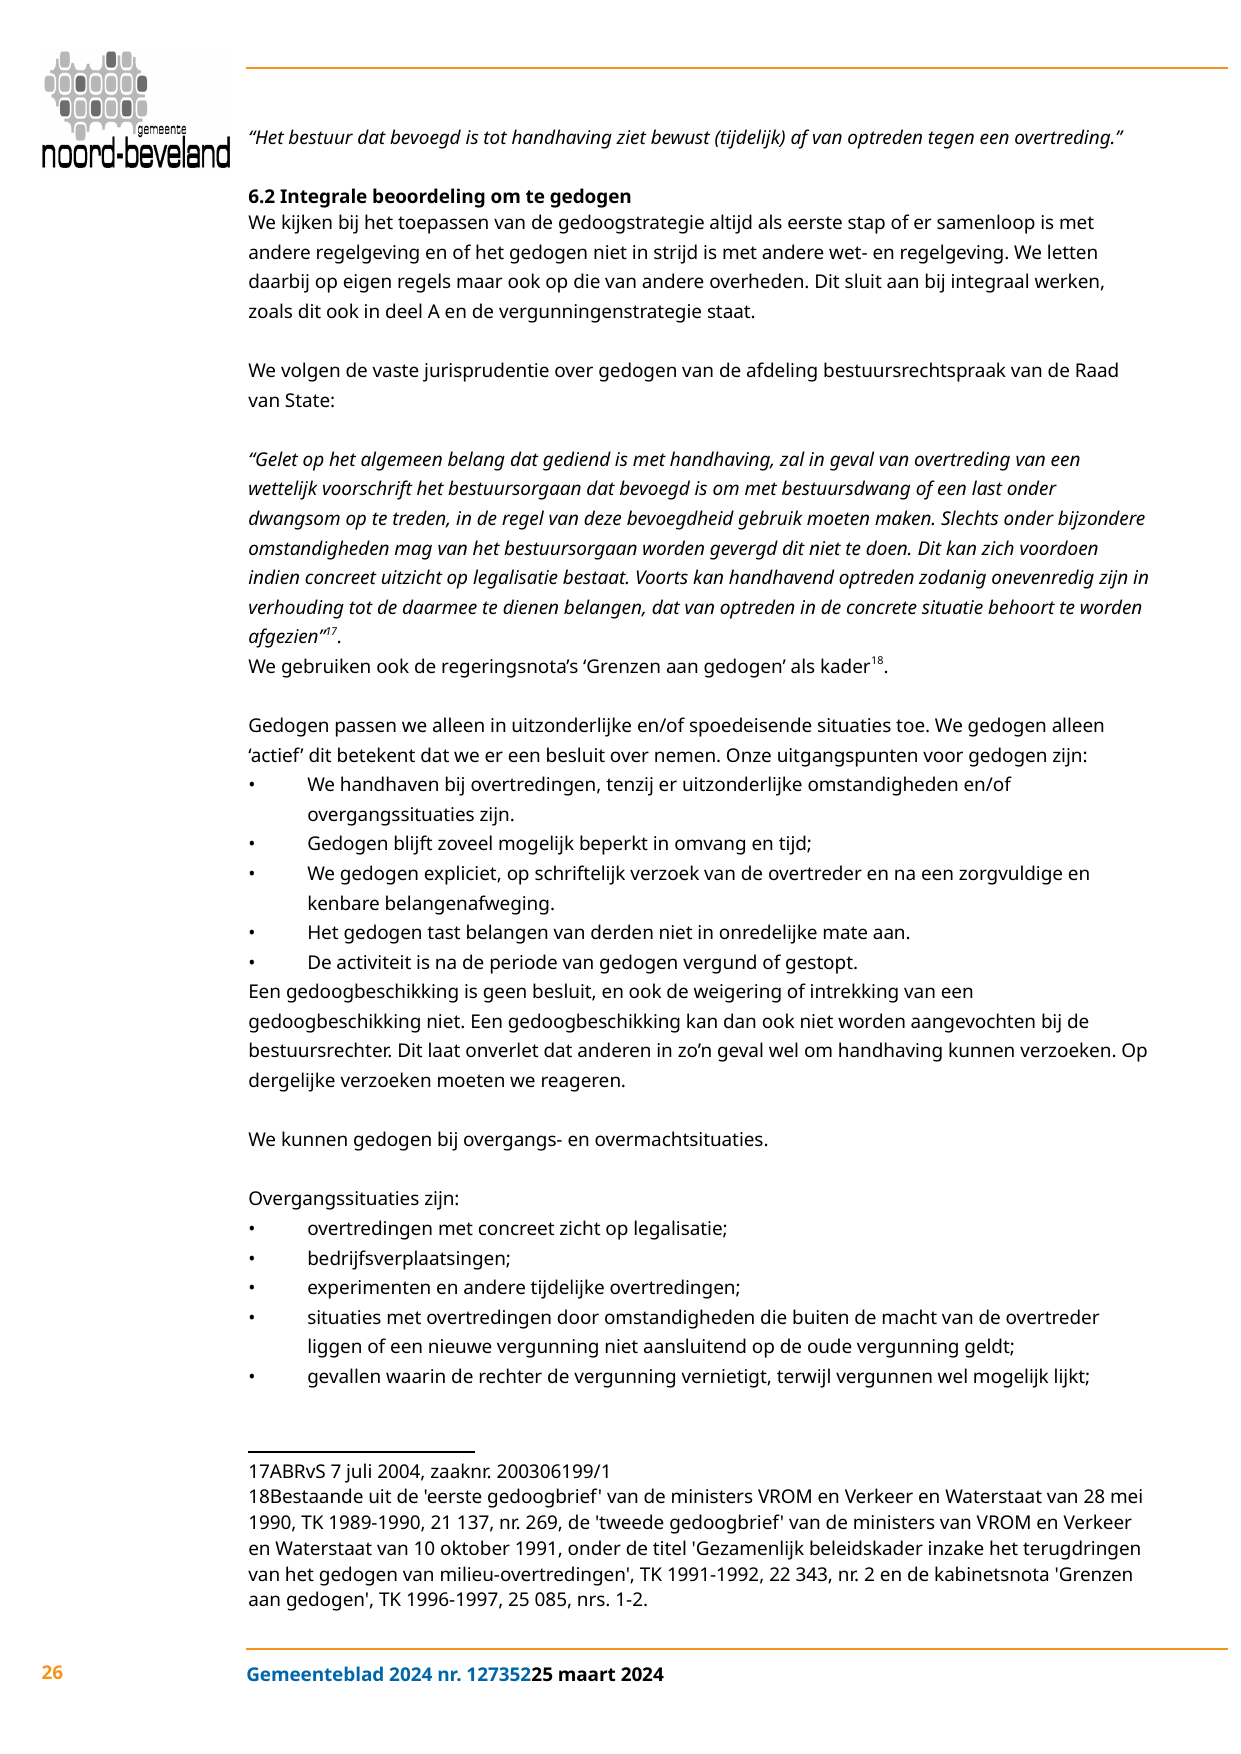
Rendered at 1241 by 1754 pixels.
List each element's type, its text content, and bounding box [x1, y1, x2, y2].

text ABRvS 7 juli 2004, zaaknr. 200306199/1 [248, 1458, 1152, 1483]
text Een gedoogbeschikking is geen besluit, en ook de weigering of intrekking van een gedoogbeschikking niet. Een gedoogbeschikking kan dan ook niet worden aangevochten bij de bestuursrechter. Dit laat onverlet dat anderen in zo’n geval wel om handhaving kunnen verzoeken. Op dergelijke verzoeken moeten we reageren. [248, 978, 1152, 1093]
list Gedogen blijft zoveel mogelijk beperkt in omvang en tijd; [248, 831, 1152, 856]
text Bestaande uit de 'eerste gedoogbrief' van de ministers VROM en Verkeer en Waterstaat van 28 mei 1990, TK 1989-1990, 21 137, nr. 269, de 'tweede gedoogbrief' van de ministers van VROM en Verkeer en Waterstaat van 10 oktober 1991, onder de titel 'Gezamenlijk beleidskader inzake het terugdringen van het gedogen van milieu-overtredingen', TK 1991-1992, 22 343, nr. 2 en de kabinetsnota 'Grenzen aan gedogen', TK 1996-1997, 25 085, nrs. 1-2. [248, 1483, 1152, 1612]
text We volgen de vaste jurisprudentie over gedogen van de afdeling bestuursrechtspraak van de Raad van State: [248, 357, 1152, 412]
text “Het bestuur dat bevoegd is tot handhaving ziet bewust (tijdelijk) af van optreden tegen een overtreding.” [248, 124, 1152, 150]
text We kijken bij het toepassen van de gedoogstrategie altijd als eerste stap of er samenloop is met andere regelgeving en of het gedogen niet in strijd is met andere wet- en regelgeving. We letten daarbij op eigen regels maar ook op die van andere overheden. Dit sluit aan bij integraal werken, zoals dit ook in deel A en de vergunningenstrategie staat. [248, 209, 1152, 324]
list Het gedogen tast belangen van derden niet in onredelijke mate aan. [248, 919, 1152, 945]
list bedrijfsverplaatsingen; [248, 1245, 1152, 1270]
list experimenten en andere tijdelijke overtredingen; [248, 1274, 1152, 1300]
text We gebruiken ook de regeringsnota’s ‘Grenzen aan gedogen’ als kader. [248, 653, 1152, 679]
list De activiteit is na de periode van gedogen vergund of gestopt. [248, 949, 1152, 974]
list situaties met overtredingen door omstandigheden die buiten de macht van de overtreder liggen of een nieuwe vergunning niet aansluitend op de oude vergunning geldt; [248, 1304, 1152, 1359]
text 6.2 Integrale beoordeling om te gedogen [248, 183, 1152, 209]
picture [41, 47, 231, 172]
text We kunnen gedogen bij overgangs- en overmachtsituaties. [248, 1126, 1152, 1152]
text Gedogen passen we alleen in uitzonderlijke en/of spoedeisende situaties toe. We gedogen alleen ‘actief’ dit betekent dat we er een besluit over nemen. Onze uitgangspunten voor gedogen zijn: [248, 712, 1152, 767]
list gevallen waarin de rechter de vergunning vernietigt, terwijl vergunnen wel mogelijk lijkt; [248, 1363, 1152, 1389]
text “Gelet op het algemeen belang dat gediend is met handhaving, zal in geval van overtreding van een wettelijk voorschrift het bestuursorgaan dat bevoegd is om met bestuursdwang of een last onder dwangsom op te treden, in de regel van deze bevoegdheid gebruik moeten maken. Slechts onder bijzondere omstandigheden mag van het bestuursorgaan worden gevergd dit niet te doen. Dit kan zich voordoen indien concreet uitzicht op legalisatie bestaat. Voorts kan handhavend optreden zodanig onevenredig zijn in verhouding tot de daarmee te dienen belangen, dat van optreden in de concrete situatie behoort te worden afgezien”. [248, 446, 1152, 649]
list We gedogen expliciet, op schriftelijk verzoek van de overtreder en na een zorgvuldige en kenbare belangenafweging. [248, 860, 1152, 915]
list overtredingen met concreet zicht op legalisatie; [248, 1215, 1152, 1241]
list We handhaven bij overtredingen, tenzij er uitzonderlijke omstandigheden en/of overgangssituaties zijn. [248, 771, 1152, 827]
text Overgangssituaties zijn: [248, 1186, 1152, 1211]
